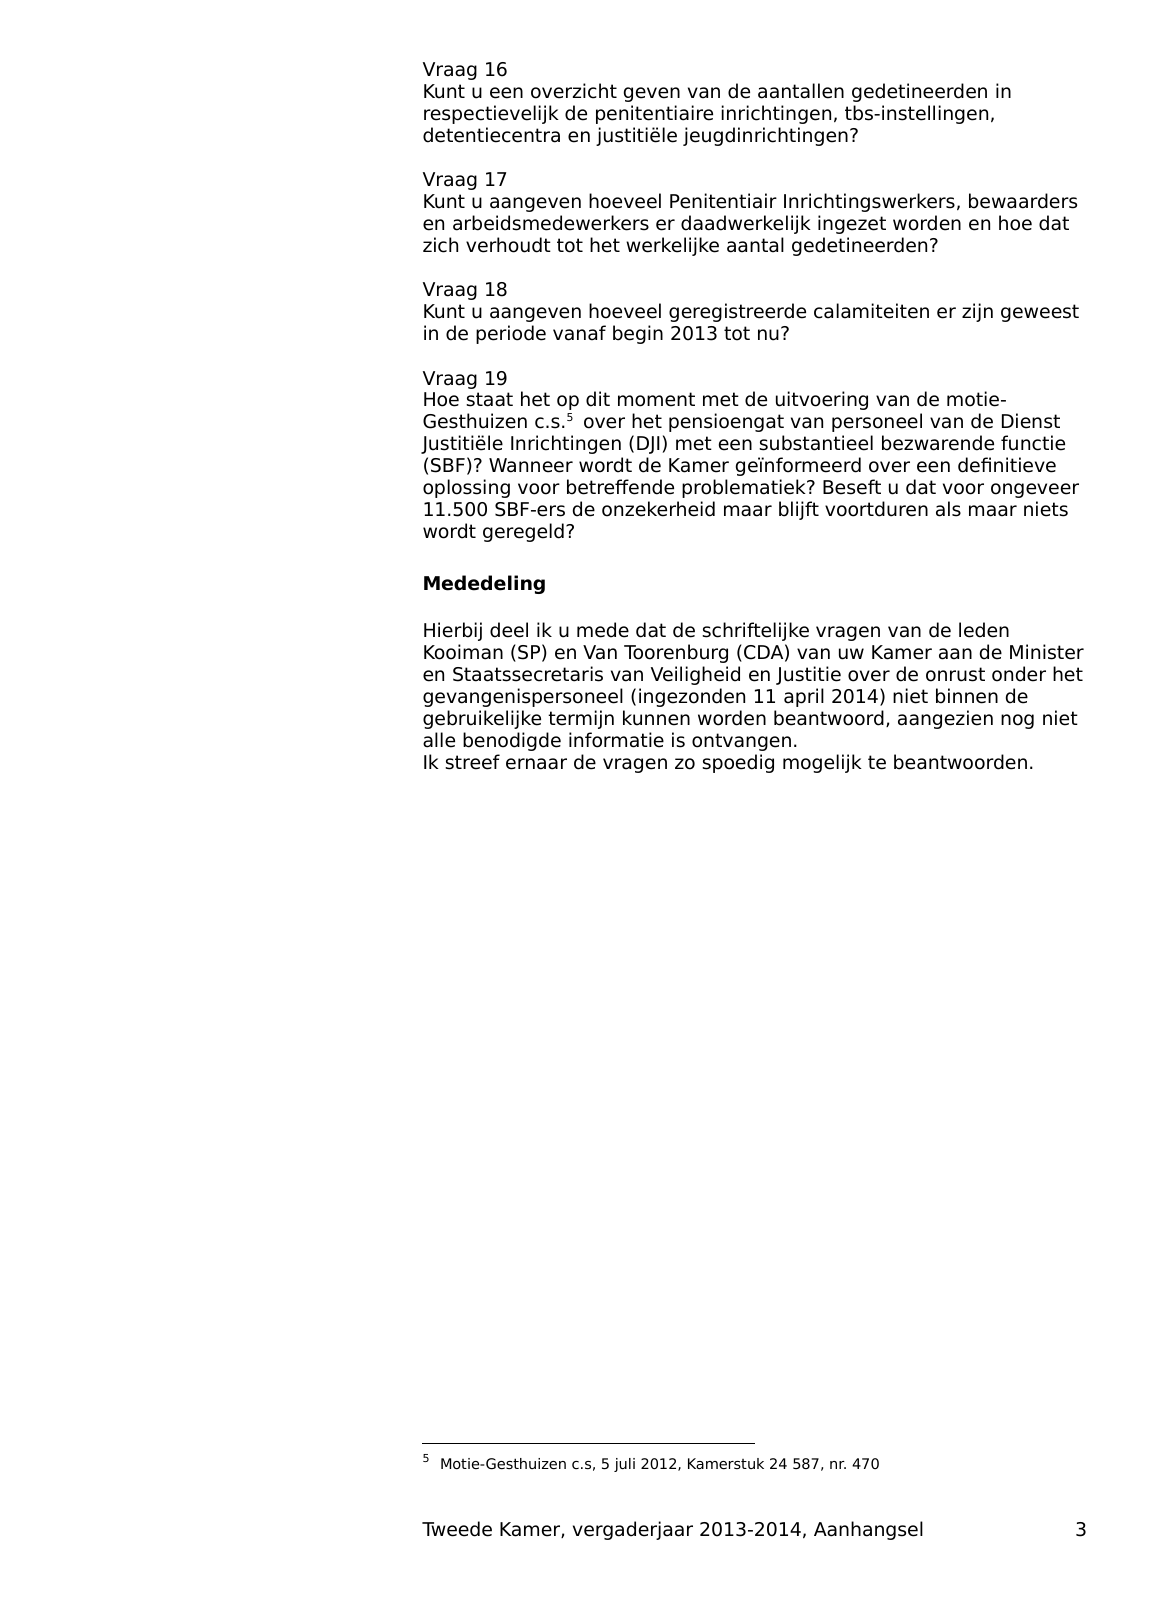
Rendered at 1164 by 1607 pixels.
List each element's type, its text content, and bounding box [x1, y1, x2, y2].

text Hierbij deel ik u mede dat de schriftelijke vragen van de leden Kooiman (SP) en Van Toorenburg (CDA) van uw Kamer aan de Minister en Staatssecretaris van Veiligheid en Justitie over de onrust onder het gevangenispersoneel (ingezonden 11 april 2014) niet binnen de gebruikelijke termijn kunnen worden beantwoord, aangezien nog niet alle benodigde informatie is ontvangen. [422, 620, 1087, 752]
text Vraag 17 [422, 169, 1087, 191]
text Kunt u aangeven hoeveel Penitentiair Inrichtingswerkers, bewaarders en arbeidsmedewerkers er daadwerkelijk ingezet worden en hoe dat zich verhoudt tot het werkelijke aantal gedetineerden? [422, 191, 1087, 257]
text Ik streef ernaar de vragen zo spoedig mogelijk te beantwoorden. [422, 752, 1087, 774]
text Vraag 19 [422, 367, 1087, 389]
text Kunt u een overzicht geven van de aantallen gedetineerden in respectievelijk de penitentiaire inrichtingen, tbs-instellingen, detentiecentra en justitiële jeugdinrichtingen? [422, 81, 1087, 147]
text Motie-Gesthuizen c.s, 5 juli 2012, Kamerstuk 24 587, nr. 470 [422, 1452, 1087, 1474]
text Vraag 18 [422, 279, 1087, 301]
text Vraag 16 [422, 59, 1087, 81]
subtitle Mededeling [422, 573, 1087, 595]
text Kunt u aangeven hoeveel geregistreerde calamiteiten er zijn geweest in de periode vanaf begin 2013 tot nu? [422, 301, 1087, 345]
text Hoe staat het op dit moment met de uitvoering van de motie-Gesthuizen c.s. over het pensioengat van personeel van de Dienst Justitiële Inrichtingen (DJI) met een substantieel bezwarende functie (SBF)? Wanneer wordt de Kamer geïnformeerd over een definitieve oplossing voor betreffende problematiek? Beseft u dat voor ongeveer 11.500 SBF-ers de onzekerheid maar blijft voortduren als maar niets wordt geregeld? [422, 389, 1087, 543]
